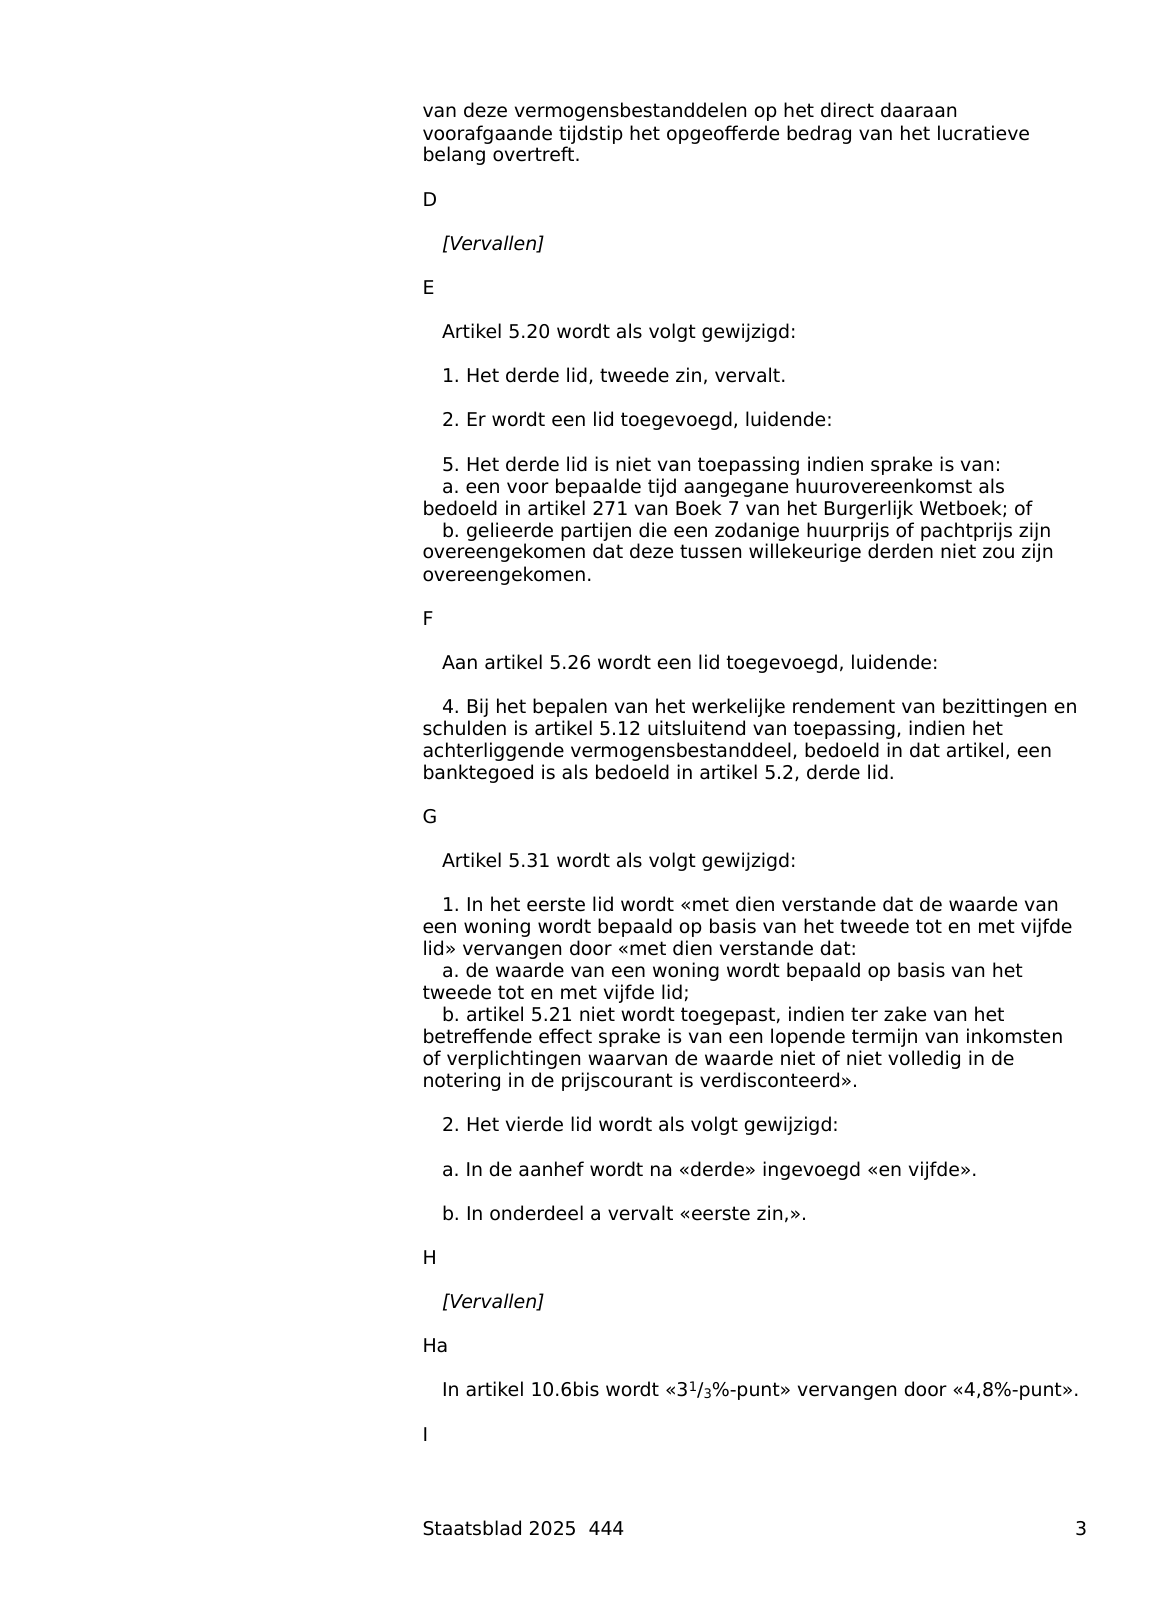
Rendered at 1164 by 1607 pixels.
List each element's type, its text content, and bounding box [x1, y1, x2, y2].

text 4. Bij het bepalen van het werkelijke rendement van bezittingen en schulden is artikel 5.12 uitsluitend van toepassing, indien het achterliggende vermogensbestanddeel, bedoeld in dat artikel, een banktegoed is als bedoeld in artikel 5.2, derde lid. [422, 696, 1087, 784]
text Artikel 5.20 wordt als volgt gewijzigd: [422, 321, 1087, 343]
text D [422, 188, 1087, 211]
text [Vervallen] [422, 1291, 1087, 1313]
text 2. Er wordt een lid toegevoegd, luidende: [422, 409, 1087, 431]
text 2. Het vierde lid wordt als volgt gewijzigd: [422, 1114, 1087, 1136]
text b. gelieerde partijen die een zodanige huurprijs of pachtprijs zijn overeengekomen dat deze tussen willekeurige derden niet zou zijn overeengekomen. [422, 519, 1087, 585]
text b. artikel 5.21 niet wordt toegepast, indien ter zake van het betreffende effect sprake is van een lopende termijn van inkomsten of verplichtingen waarvan de waarde niet of niet volledig in de notering in de prijscourant is verdisconteerd». [422, 1004, 1087, 1092]
text 1. Het derde lid, tweede zin, vervalt. [422, 365, 1087, 387]
text E [422, 277, 1087, 299]
text Artikel 5.31 wordt als volgt gewijzigd: [422, 850, 1087, 872]
text van deze vermogensbestanddelen op het direct daaraan voorafgaande tijdstip het opgeofferde bedrag van het lucratieve belang overtreft. [422, 100, 1087, 166]
text [Vervallen] [422, 233, 1087, 255]
text In artikel 10.6bis wordt «31/3%-punt» vervangen door «4,8%-punt». [422, 1379, 1087, 1401]
text 1. In het eerste lid wordt «met dien verstande dat de waarde van een woning wordt bepaald op basis van het tweede tot en met vijfde lid» vervangen door «met dien verstande dat: [422, 894, 1087, 960]
text a. de waarde van een woning wordt bepaald op basis van het tweede tot en met vijfde lid; [422, 960, 1087, 1004]
text I [422, 1423, 1087, 1446]
text F [422, 608, 1087, 629]
text Ha [422, 1335, 1087, 1357]
text a. In de aanhef wordt na «derde» ingevoegd «en vijfde». [422, 1158, 1087, 1181]
text G [422, 806, 1087, 828]
text a. een voor bepaalde tijd aangegane huurovereenkomst als bedoeld in artikel 271 van Boek 7 van het Burgerlijk Wetboek; of [422, 476, 1087, 519]
text Aan artikel 5.26 wordt een lid toegevoegd, luidende: [422, 652, 1087, 674]
text b. In onderdeel a vervalt «eerste zin,». [422, 1203, 1087, 1225]
text 5. Het derde lid is niet van toepassing indien sprake is van: [422, 453, 1087, 476]
text H [422, 1247, 1087, 1269]
